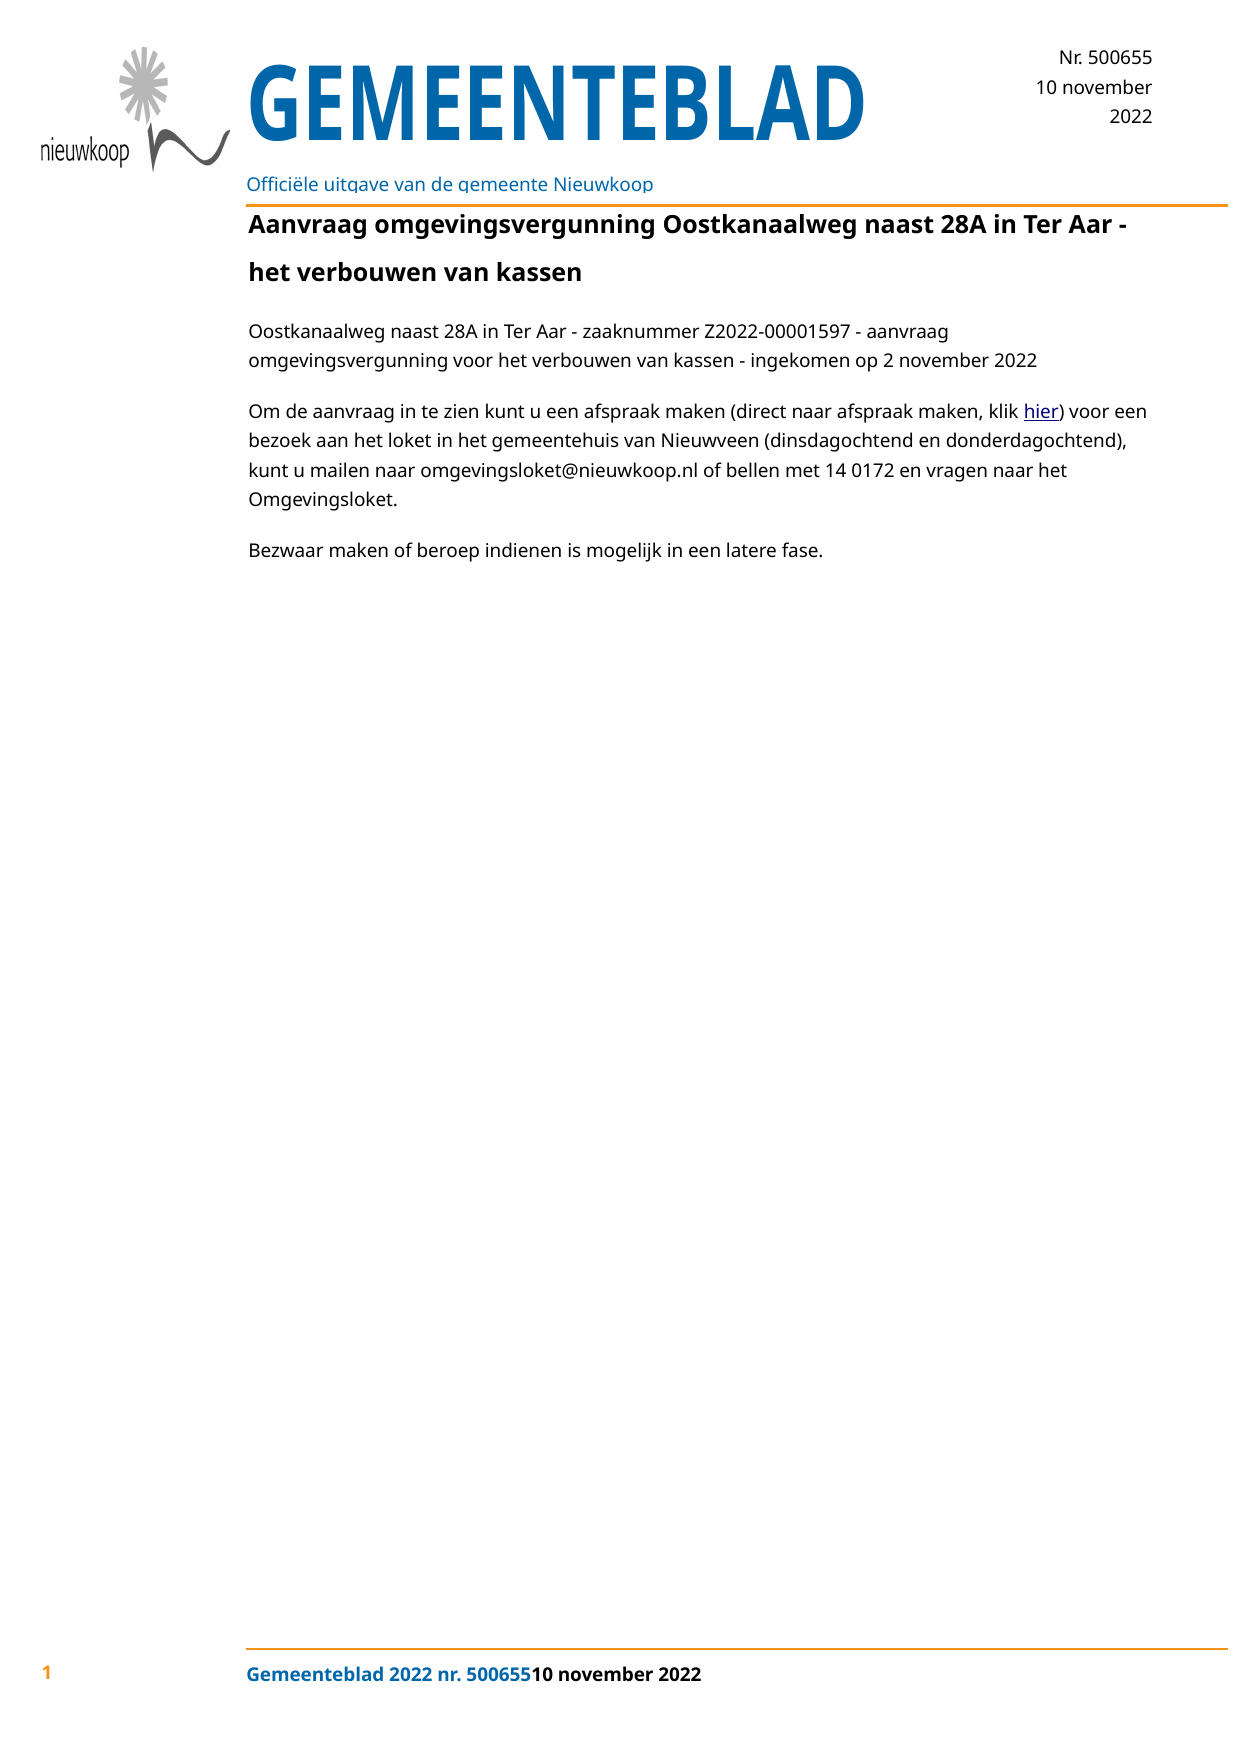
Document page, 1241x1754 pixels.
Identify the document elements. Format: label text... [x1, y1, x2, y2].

text Aanvraag omgevingsvergunning Oostkanaalweg naast 28A in Ter Aar - het verbouwen van kassen [248, 207, 1152, 288]
text Oostkanaalweg naast 28A in Ter Aar - zaaknummer Z2022-00001597 - aanvraag omgevingsvergunning voor het verbouwen van kassen - ingekomen op 2 november 2022 [248, 318, 1152, 373]
text Bezwaar maken of beroep indienen is mogelijk in een latere fase. [248, 537, 1152, 563]
picture [41, 47, 231, 172]
text Om de aanvraag in te zien kunt u een afspraak maken (direct naar afspraak maken, klik hier) voor een bezoek aan het loket in het gemeentehuis van Nieuwveen (dinsdagochtend en donderdagochtend), kunt u mailen naar omgevingsloket@nieuwkoop.nl of bellen met 14 0172 en vragen naar het Omgevingsloket. [248, 398, 1152, 512]
